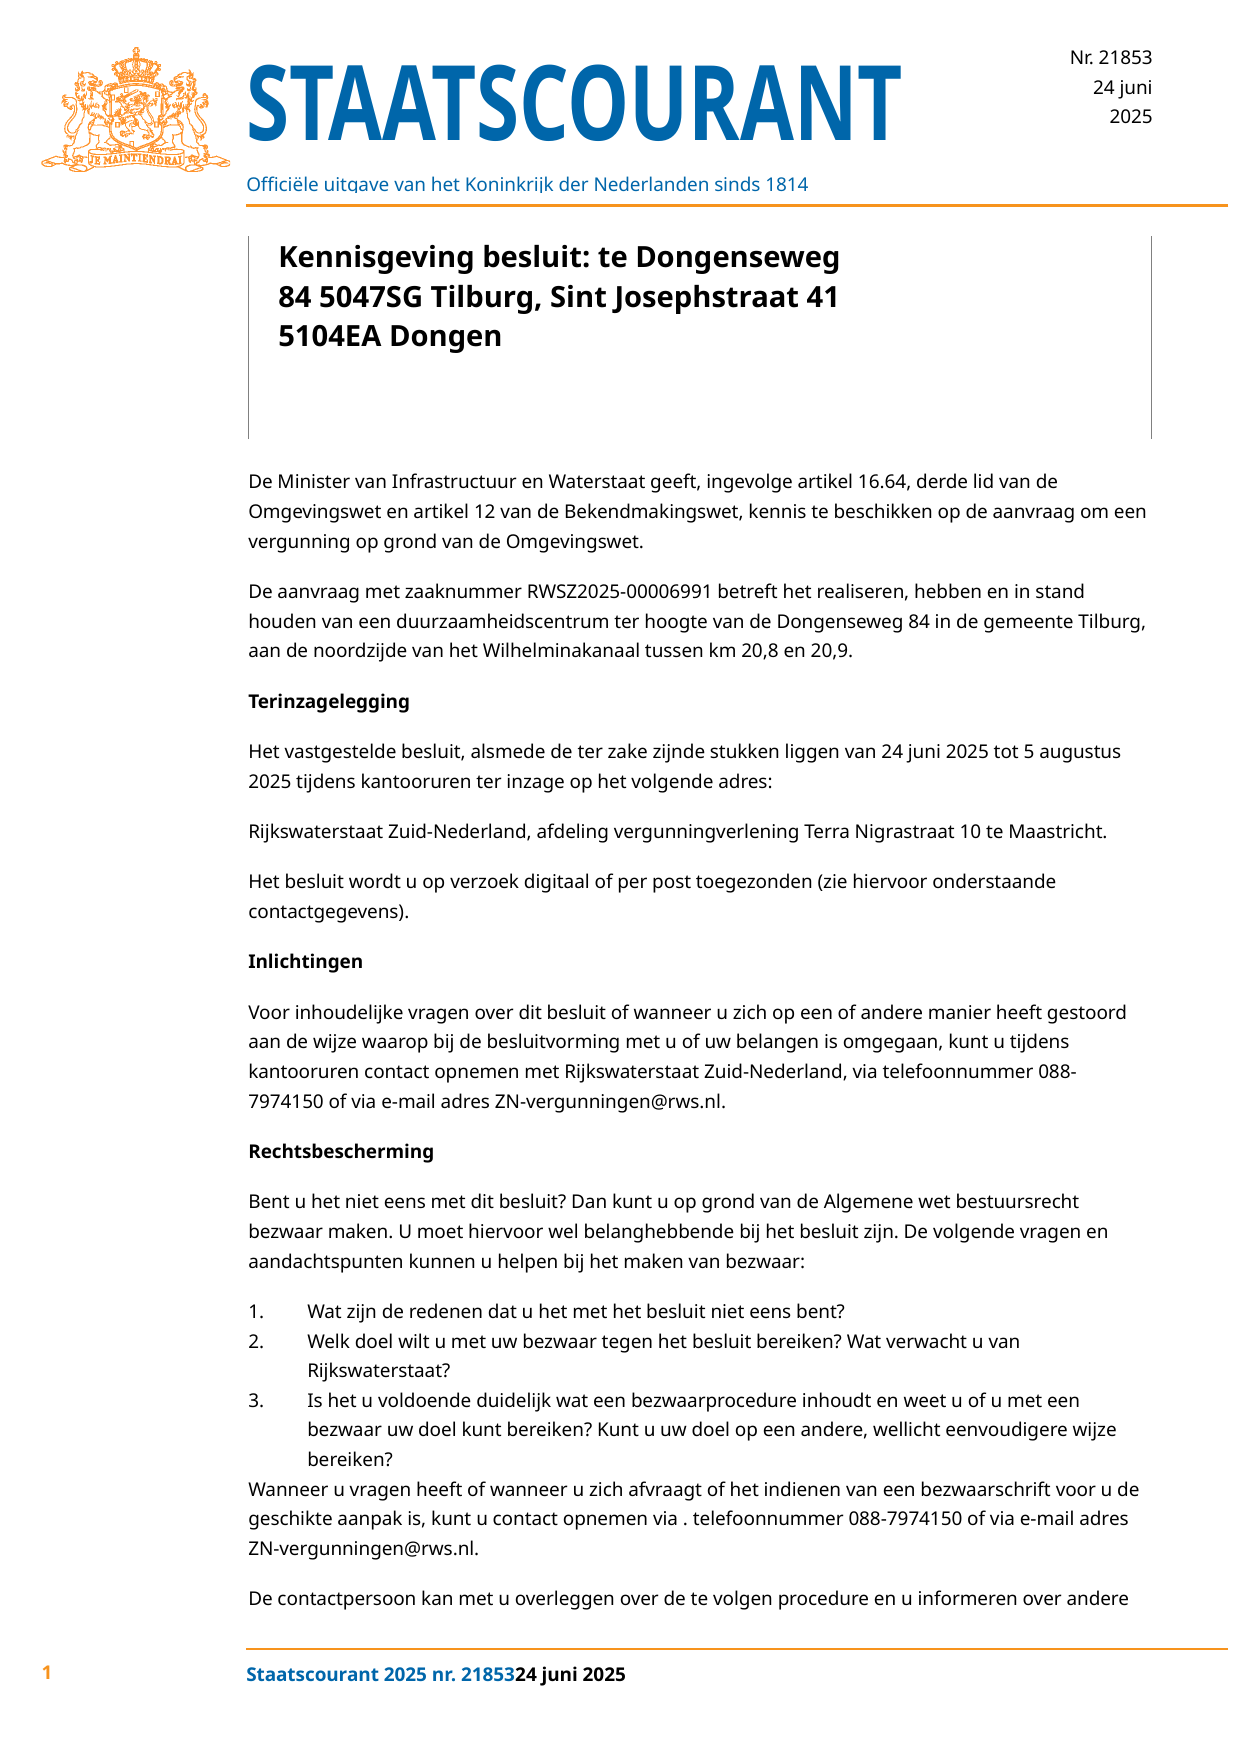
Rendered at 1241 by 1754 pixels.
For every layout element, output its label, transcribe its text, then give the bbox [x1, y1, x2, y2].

list Welk doel wilt u met uw bezwaar tegen het besluit bereiken? Wat verwacht u van Rijkswaterstaat? [248, 1328, 1152, 1383]
table_header Kennisgeving besluit: te Dongenseweg 84 5047SG Tilburg, Sint Josephstraat 41 5104EA Dongen [249, 236, 850, 439]
text Rijkswaterstaat Zuid-Nederland, afdeling vergunningverlening Terra Nigrastraat 10 te Maastricht. [248, 818, 1152, 844]
text Terinzagelegging [248, 688, 1152, 713]
text Bent u het niet eens met dit besluit? Dan kunt u op grond van de Algemene wet bestuursrecht bezwaar maken. U moet hiervoor wel belanghebbende bij het besluit zijn. De volgende vragen en aandachtspunten kunnen u helpen bij het maken van bezwaar: [248, 1189, 1152, 1273]
picture [912, 236, 1090, 414]
text De contactpersoon kan met u overleggen over de te volgen procedure en u informeren over andere [248, 1585, 1152, 1611]
list Wat zijn de redenen dat u het met het besluit niet eens bent? [248, 1298, 1152, 1324]
text Voor inhoudelijke vragen over dit besluit of wanneer u zich op een of andere manier heeft gestoord aan de wijze waarop bij de besluitvorming met u of uw belangen is omgegaan, kunt u tijdens kantooruren contact opnemen met Rijkswaterstaat Zuid-Nederland, via telefoonnummer 088-7974150 of via e-mail adres ZN-vergunningen@rws.nl. [248, 999, 1152, 1113]
text Het besluit wordt u op verzoek digitaal of per post toegezonden (zie hiervoor onderstaande contactgegevens). [248, 869, 1152, 924]
table_header [850, 414, 1151, 439]
text Het vastgestelde besluit, alsmede de ter zake zijnde stukken liggen van 24 juni 2025 tot 5 augustus 2025 tijdens kantooruren ter inzage op het volgende adres: [248, 738, 1152, 793]
table_header [1090, 236, 1151, 413]
list Is het u voldoende duidelijk wat een bezwaarprocedure inhoudt en weet u of u met een bezwaar uw doel kunt bereiken? Kunt u uw doel op een andere, wellicht eenvoudigere wijze bereiken? [248, 1387, 1152, 1472]
text Wanneer u vragen heeft of wanneer u zich afvraagt of het indienen van een bezwaarschrift voor u de geschikte aanpak is, kunt u contact opnemen via . telefoonnummer 088-7974150 of via e-mail adres ZN-vergunningen@rws.nl. [248, 1476, 1152, 1561]
text De Minister van Infrastructuur en Waterstaat geeft, ingevolge artikel 16.64, derde lid van de Omgevingswet en artikel 12 van de Bekendmakingswet, kennis te beschikken op de aanvraag om een vergunning op grond van de Omgevingswet. [248, 469, 1152, 553]
picture [41, 47, 231, 172]
text Rechtsbescherming [248, 1138, 1152, 1164]
text Inlichtingen [248, 949, 1152, 974]
text De aanvraag met zaaknummer RWSZ2025-00006991 betreft het realiseren, hebben en in stand houden van een duurzaamheidscentrum ter hoogte van de Dongenseweg 84 in de gemeente Tilburg, aan de noordzijde van het Wilhelminakanaal tussen km 20,8 en 20,9. [248, 578, 1152, 663]
table_header [850, 236, 912, 413]
